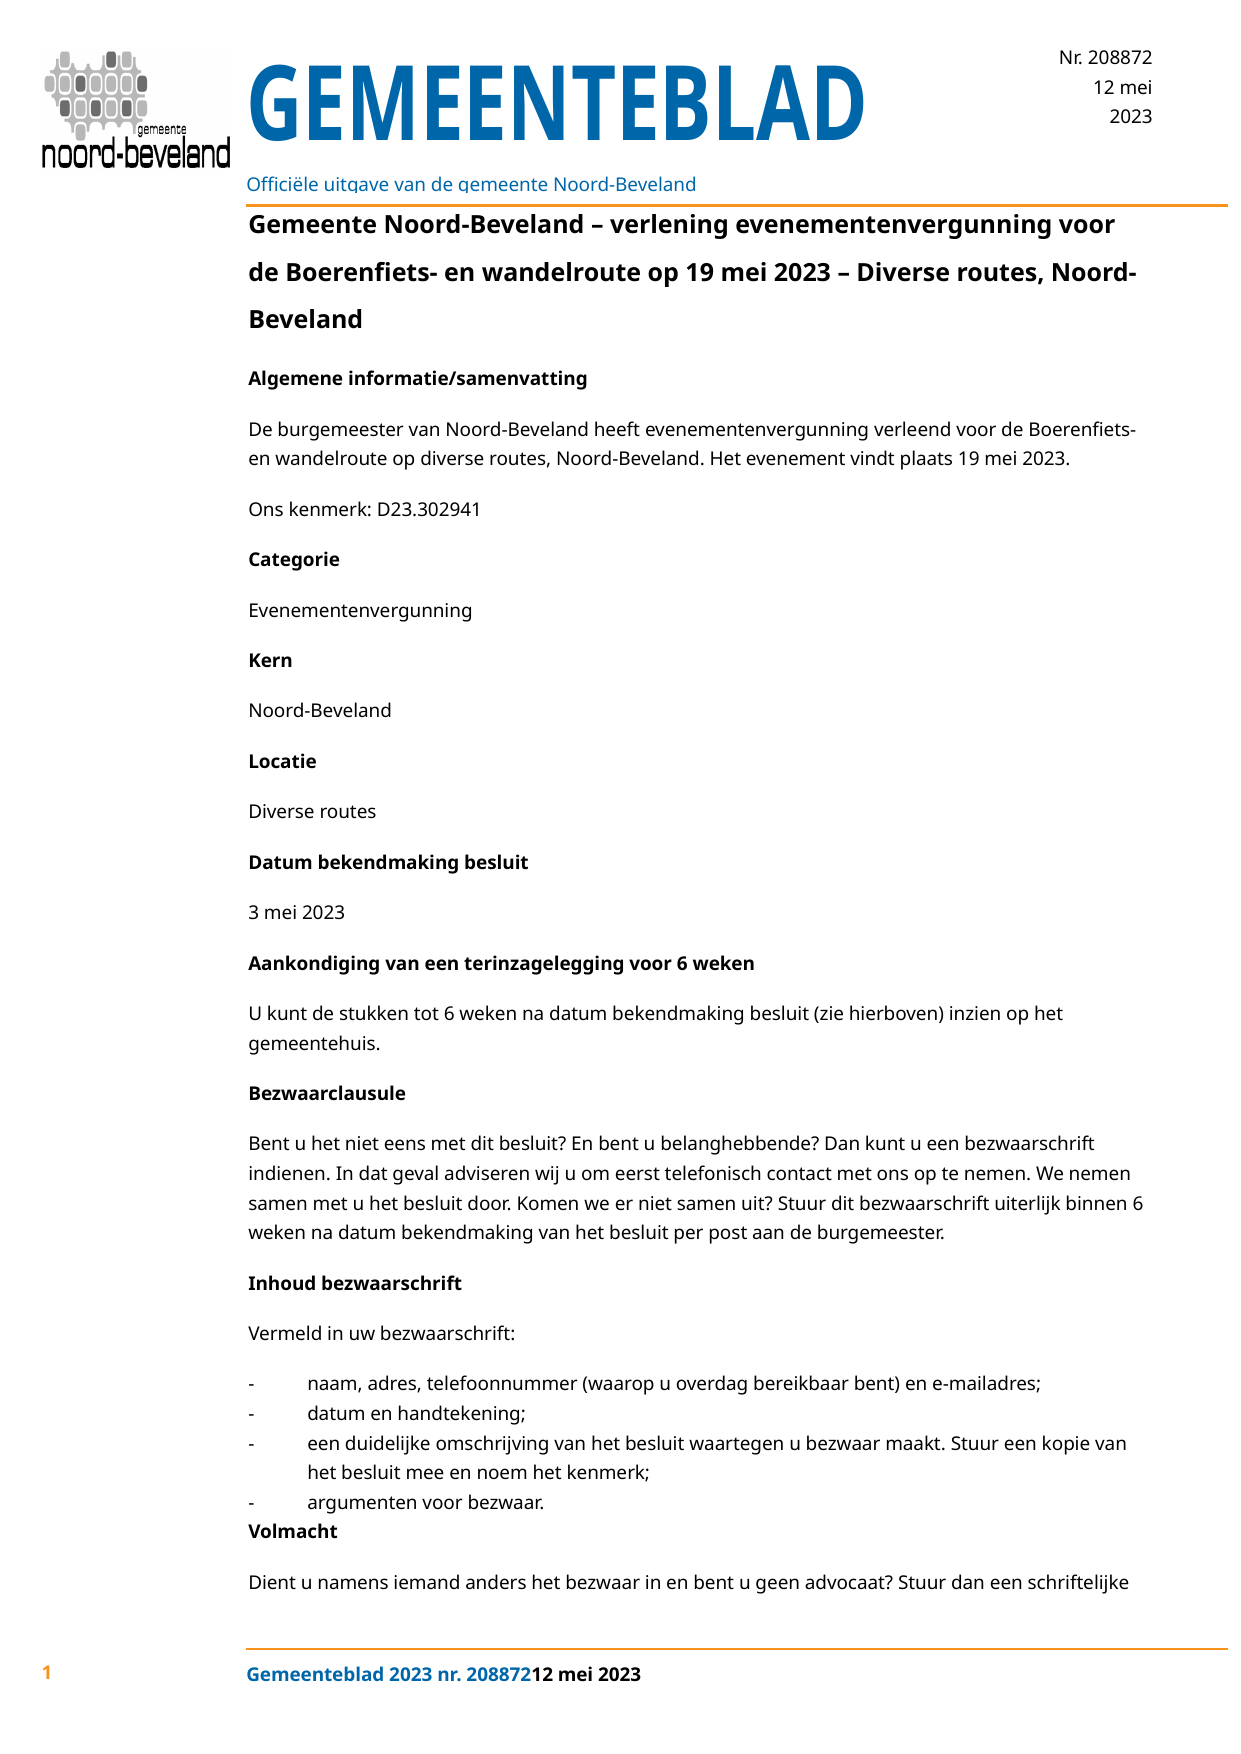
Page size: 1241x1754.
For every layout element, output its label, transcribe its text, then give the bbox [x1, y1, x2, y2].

text Bezwaarclausule [248, 1080, 1152, 1106]
text Ons kenmerk: D23.302941 [248, 496, 1152, 522]
text U kunt de stukken tot 6 weken na datum bekendmaking besluit (zie hierboven) inzien op het gemeentehuis. [248, 1000, 1152, 1055]
text Kern [248, 647, 1152, 673]
text Gemeente Noord-Beveland – verlening evenementenvergunning voor de Boerenfiets- en wandelroute op 19 mei 2023 – Diverse routes, Noord-Beveland [248, 207, 1152, 336]
picture [41, 47, 231, 172]
text Vermeld in uw bezwaarschrift: [248, 1320, 1152, 1346]
text Aankondiging van een terinzagelegging voor 6 weken [248, 950, 1152, 975]
text 3 mei 2023 [248, 899, 1152, 925]
text Algemene informatie/samenvatting [248, 366, 1152, 391]
text Dient u namens iemand anders het bezwaar in en bent u geen advocaat? Stuur dan een schriftelijke [248, 1569, 1152, 1594]
list een duidelijke omschrijving van het besluit waartegen u bezwaar maakt. Stuur een kopie van het besluit mee en noem het kenmerk; [248, 1430, 1152, 1485]
text Diverse routes [248, 798, 1152, 824]
text Noord-Beveland [248, 698, 1152, 723]
text Volmacht [248, 1518, 1152, 1544]
text Bent u het niet eens met dit besluit? En bent u belanghebbende? Dan kunt u een bezwaarschrift indienen. In dat geval adviseren wij u om eerst telefonisch contact met ons op te nemen. We nemen samen met u het besluit door. Komen we er niet samen uit? Stuur dit bezwaarschrift uiterlijk binnen 6 weken na datum bekendmaking van het besluit per post aan de burgemeester. [248, 1131, 1152, 1245]
text Datum bekendmaking besluit [248, 849, 1152, 874]
text De burgemeester van Noord-Beveland heeft evenementenvergunning verleend voor de Boerenfiets- en wandelroute op diverse routes, Noord-Beveland. Het evenement vindt plaats 19 mei 2023. [248, 416, 1152, 471]
text Categorie [248, 546, 1152, 572]
text Locatie [248, 748, 1152, 774]
list datum en handtekening; [248, 1400, 1152, 1426]
text Inhoud bezwaarschrift [248, 1270, 1152, 1295]
text Evenementenvergunning [248, 597, 1152, 622]
list argumenten voor bezwaar. [248, 1489, 1152, 1514]
list naam, adres, telefoonnummer (waarop u overdag bereikbaar bent) en e-mailadres; [248, 1371, 1152, 1396]
